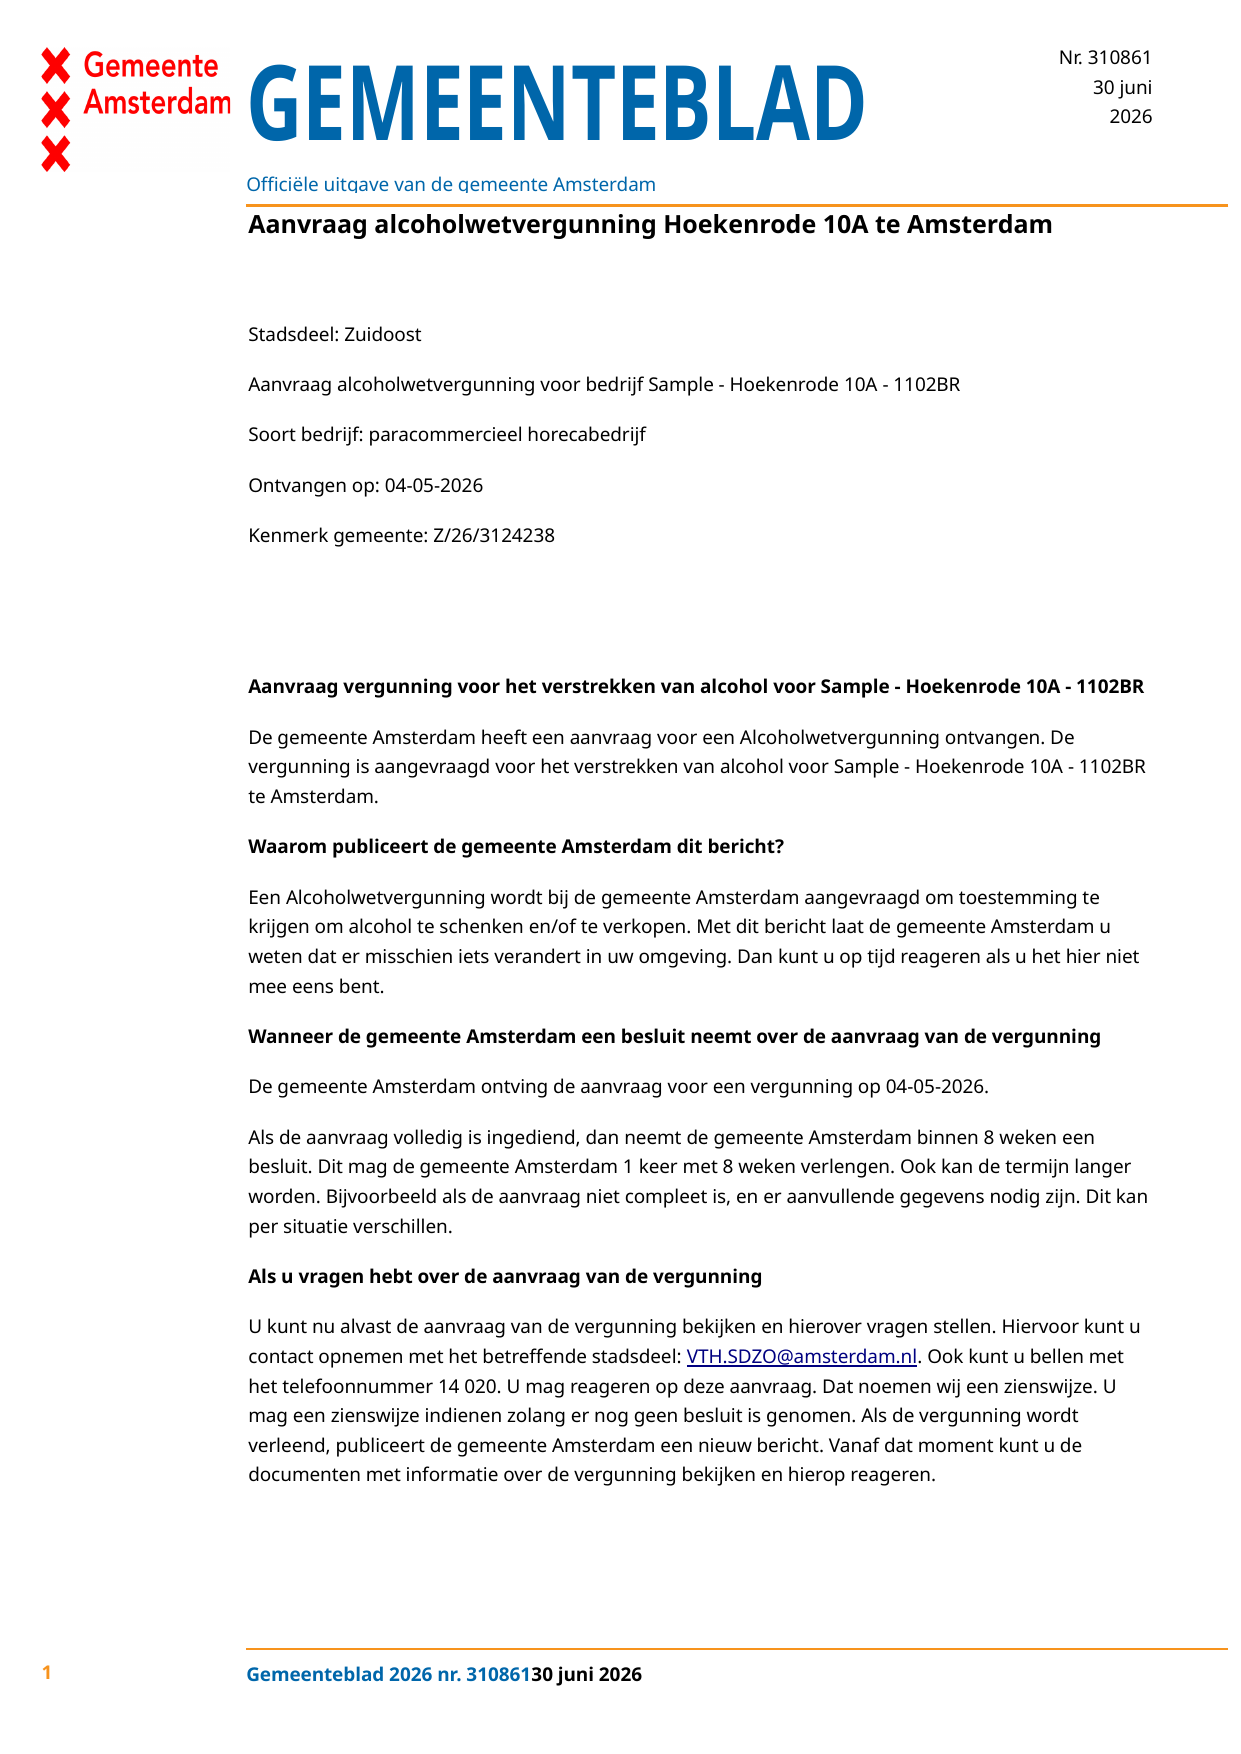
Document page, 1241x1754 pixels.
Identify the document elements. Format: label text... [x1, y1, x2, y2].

text Soort bedrijf: paracommercieel horecabedrijf [248, 422, 1152, 447]
text Aanvraag alcoholwetvergunning Hoekenrode 10A te Amsterdam [248, 207, 1152, 241]
text Ontvangen op: 04-05-2026 [248, 472, 1152, 498]
text Stadsdeel: Zuidoost [248, 321, 1152, 346]
text Wanneer de gemeente Amsterdam een besluit neemt over de aanvraag van de vergunning [248, 1023, 1152, 1049]
text De gemeente Amsterdam ontving de aanvraag voor een vergunning op 04-05-2026. [248, 1074, 1152, 1099]
text Een Alcoholwetvergunning wordt bij de gemeente Amsterdam aangevraagd om toestemming te krijgen om alcohol te schenken en/of te verkopen. Met dit bericht laat de gemeente Amsterdam u weten dat er misschien iets verandert in uw omgeving. Dan kunt u op tijd reageren als u het hier niet mee eens bent. [248, 884, 1152, 998]
text Als de aanvraag volledig is ingediend, dan neemt de gemeente Amsterdam binnen 8 weken een besluit. Dit mag de gemeente Amsterdam 1 keer met 8 weken verlengen. Ook kan de termijn langer worden. Bijvoorbeeld als de aanvraag niet compleet is, en er aanvullende gegevens nodig zijn. Dit kan per situatie verschillen. [248, 1124, 1152, 1238]
text De gemeente Amsterdam heeft een aanvraag voor een Alcoholwetvergunning ontvangen. De vergunning is aangevraagd voor het verstrekken van alcohol voor Sample - Hoekenrode 10A - 1102BR te Amsterdam. [248, 724, 1152, 809]
text Waarom publiceert de gemeente Amsterdam dit bericht? [248, 834, 1152, 859]
text Als u vragen hebt over de aanvraag van de vergunning [248, 1263, 1152, 1289]
text Aanvraag alcoholwetvergunning voor bedrijf Sample - Hoekenrode 10A - 1102BR [248, 371, 1152, 397]
text Aanvraag vergunning voor het verstrekken van alcohol voor Sample - Hoekenrode 10A - 1102BR [248, 674, 1152, 699]
text Kenmerk gemeente: Z/26/3124238 [248, 522, 1152, 548]
picture [41, 47, 231, 172]
text U kunt nu alvast de aanvraag van de vergunning bekijken en hierover vragen stellen. Hiervoor kunt u contact opnemen met het betreffende stadsdeel: VTH.SDZO@amsterdam.nl. Ook kunt u bellen met het telefoonnummer 14 020. U mag reageren op deze aanvraag. Dat noemen wij een zienswijze. U mag een zienswijze indienen zolang er nog geen besluit is genomen. Als de vergunning wordt verleend, publiceert de gemeente Amsterdam een nieuw bericht. Vanaf dat moment kunt u de documenten met informatie over de vergunning bekijken en hierop reageren. [248, 1314, 1152, 1487]
